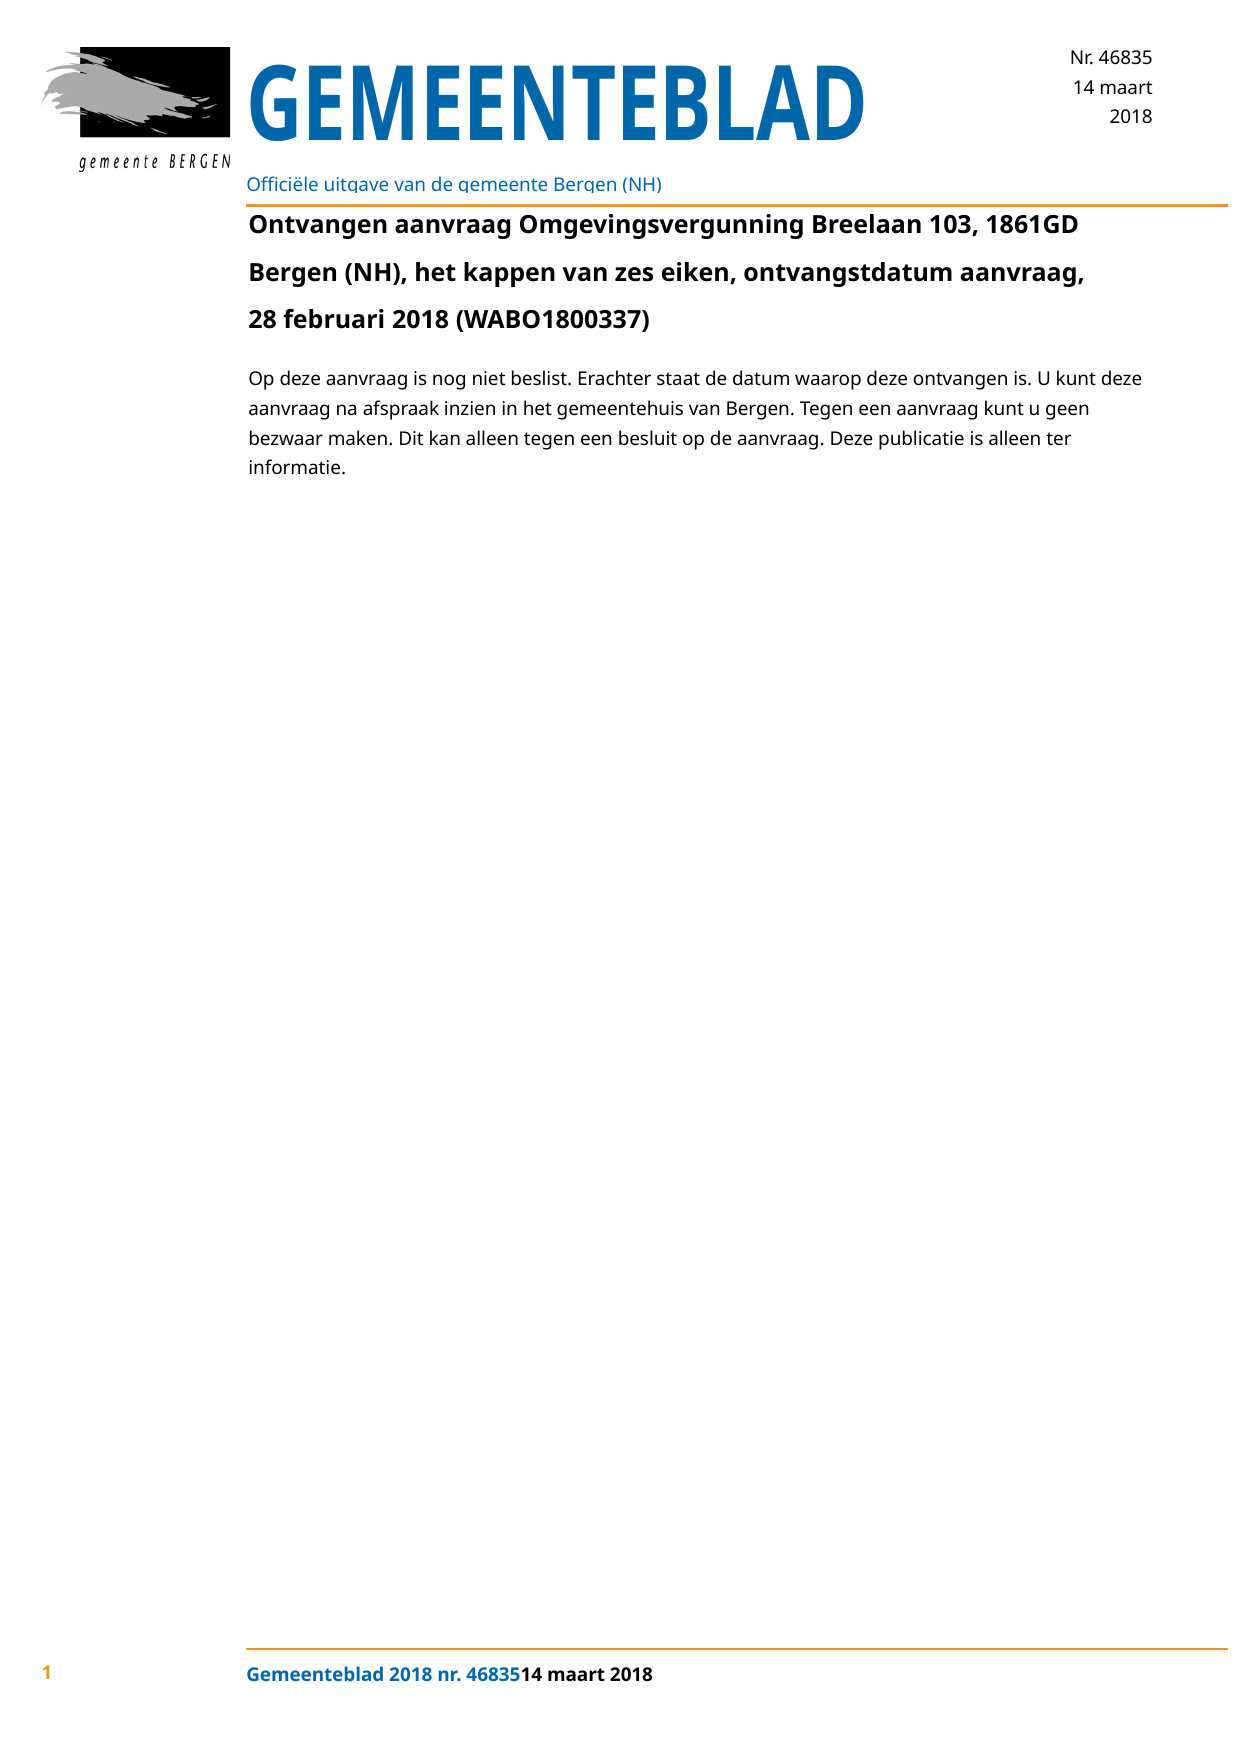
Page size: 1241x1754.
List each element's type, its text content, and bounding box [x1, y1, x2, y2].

text Ontvangen aanvraag Omgevingsvergunning Breelaan 103, 1861GD Bergen (NH), het kappen van zes eiken, ontvangstdatum aanvraag, 28 februari 2018 (WABO1800337) [248, 207, 1152, 336]
picture [41, 47, 231, 172]
text Op deze aanvraag is nog niet beslist. Erachter staat de datum waarop deze ontvangen is. U kunt deze aanvraag na afspraak inzien in het gemeentehuis van Bergen. Tegen een aanvraag kunt u geen bezwaar maken. Dit kan alleen tegen een besluit op de aanvraag. Deze publicatie is alleen ter informatie. [248, 366, 1152, 480]
